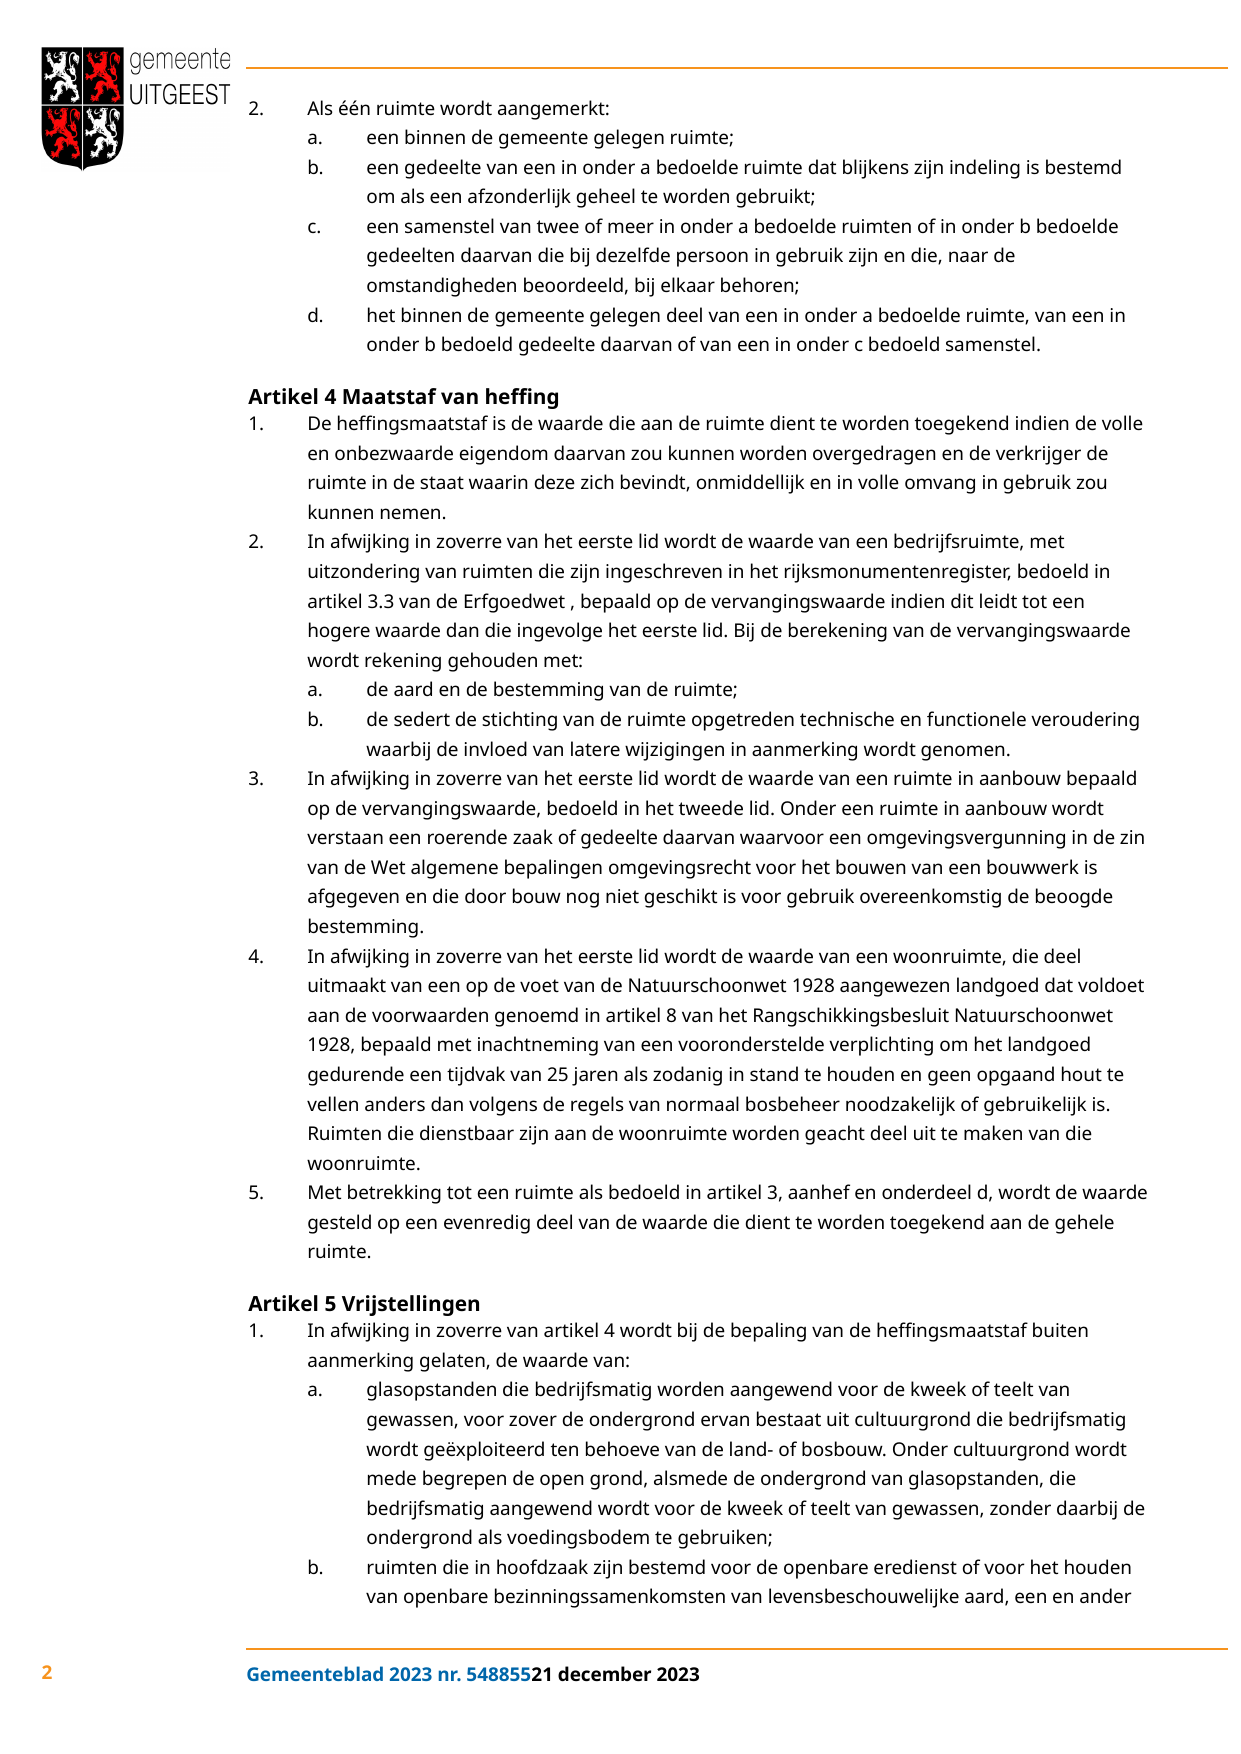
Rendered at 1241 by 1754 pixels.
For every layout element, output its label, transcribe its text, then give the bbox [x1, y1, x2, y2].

list Met betrekking tot een ruimte als bedoeld in artikel 3, aanhef en onderdeel d, wordt de waarde gesteld op een evenredig deel van de waarde die dient te worden toegekend aan de gehele ruimte. [248, 1179, 1152, 1264]
list In afwijking in zoverre van het eerste lid wordt de waarde van een bedrijfsruimte, met uitzondering van ruimten die zijn ingeschreven in het rijksmonumentenregister, bedoeld in artikel 3.3 van de Erfgoedwet , bepaald op de vervangingswaarde indien dit leidt tot een hogere waarde dan die ingevolge het eerste lid. Bij de berekening van de vervangingswaarde wordt rekening gehouden met: [248, 529, 1152, 673]
list In afwijking in zoverre van artikel 4 wordt bij de bepaling van de heffingsmaatstaf buiten aanmerking gelaten, de waarde van: [248, 1317, 1152, 1373]
list het binnen de gemeente gelegen deel van een in onder a bedoelde ruimte, van een in onder b bedoeld gedeelte daarvan of van een in onder c bedoeld samenstel. [307, 302, 1152, 357]
list een gedeelte van een in onder a bedoelde ruimte dat blijkens zijn indeling is bestemd om als een afzonderlijk geheel te worden gebruikt; [307, 154, 1152, 209]
list In afwijking in zoverre van het eerste lid wordt de waarde van een ruimte in aanbouw bepaald op de vervangingswaarde, bedoeld in het tweede lid. Onder een ruimte in aanbouw wordt verstaan een roerende zaak of gedeelte daarvan waarvoor een omgevingsvergunning in de zin van de Wet algemene bepalingen omgevingsrecht voor het bouwen van een bouwwerk is afgegeven en die door bouw nog niet geschikt is voor gebruik overeenkomstig de beoogde bestemming. [248, 765, 1152, 939]
list glasopstanden die bedrijfsmatig worden aangewend voor de kweek of teelt van gewassen, voor zover de ondergrond ervan bestaat uit cultuurgrond die bedrijfsmatig wordt geëxploiteerd ten behoeve van de land- of bosbouw. Onder cultuurgrond wordt mede begrepen de open grond, alsmede de ondergrond van glasopstanden, die bedrijfsmatig aangewend wordt voor de kweek of teelt van gewassen, zonder daarbij de ondergrond als voedingsbodem te gebruiken; [307, 1377, 1152, 1550]
text Artikel 5 Vrijstellingen [248, 1289, 1152, 1317]
list de aard en de bestemming van de ruimte; [307, 677, 1152, 702]
list In afwijking in zoverre van het eerste lid wordt de waarde van een woonruimte, die deel uitmaakt van een op de voet van de Natuurschoonwet 1928 aangewezen landgoed dat voldoet aan de voorwaarden genoemd in artikel 8 van het Rangschikkingsbesluit Natuurschoonwet 1928, bepaald met inachtneming van een vooronderstelde verplichting om het landgoed gedurende een tijdvak van 25 jaren als zodanig in stand te houden en geen opgaand hout te vellen anders dan volgens de regels van normaal bosbeheer noodzakelijk of gebruikelijk is. Ruimten die dienstbaar zijn aan de woonruimte worden geacht deel uit te maken van die woonruimte. [248, 943, 1152, 1176]
list Als één ruimte wordt aangemerkt: [248, 95, 1152, 121]
list De heffingsmaatstaf is de waarde die aan de ruimte dient te worden toegekend indien de volle en onbezwaarde eigendom daarvan zou kunnen worden overgedragen en de verkrijger de ruimte in de staat waarin deze zich bevindt, onmiddellijk en in volle omvang in gebruik zou kunnen nemen. [248, 410, 1152, 525]
text Artikel 4 Maatstaf van heffing [248, 382, 1152, 410]
list ruimten die in hoofdzaak zijn bestemd voor de openbare eredienst of voor het houden van openbare bezinningssamenkomsten van levensbeschouwelijke aard, een en ander [307, 1554, 1152, 1609]
list een samenstel van twee of meer in onder a bedoelde ruimten of in onder b bedoelde gedeelten daarvan die bij dezelfde persoon in gebruik zijn en die, naar de omstandigheden beoordeeld, bij elkaar behoren; [307, 213, 1152, 298]
picture [41, 47, 231, 172]
list de sedert de stichting van de ruimte opgetreden technische en functionele veroudering waarbij de invloed van latere wijzigingen in aanmerking wordt genomen. [307, 706, 1152, 761]
list een binnen de gemeente gelegen ruimte; [307, 124, 1152, 150]
